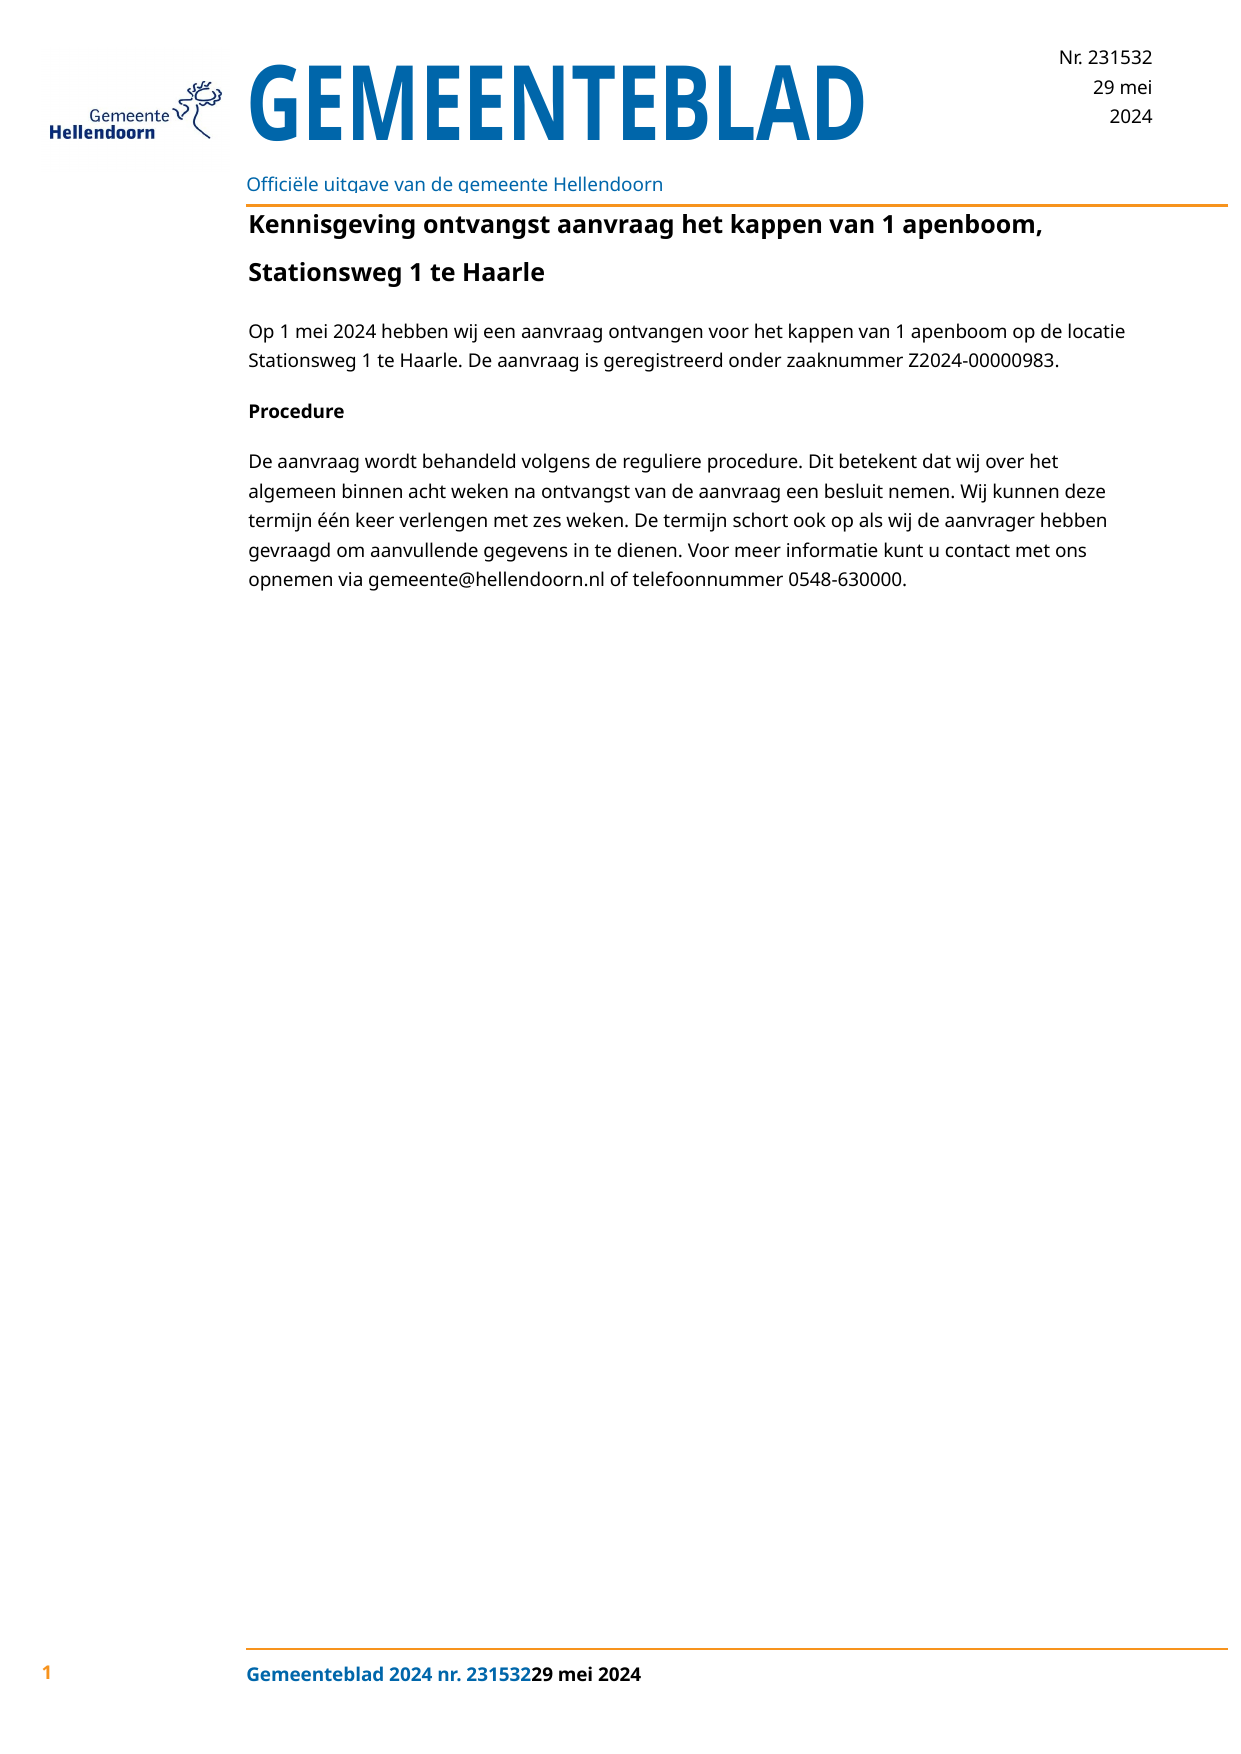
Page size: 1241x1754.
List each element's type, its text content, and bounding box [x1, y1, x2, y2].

text De aanvraag wordt behandeld volgens de reguliere procedure. Dit betekent dat wij over het algemeen binnen acht weken na ontvangst van de aanvraag een besluit nemen. Wij kunnen deze termijn één keer verlengen met zes weken. De termijn schort ook op als wij de aanvrager hebben gevraagd om aanvullende gegevens in te dienen. Voor meer informatie kunt u contact met ons opnemen via gemeente@hellendoorn.nl of telefoonnummer 0548-630000. [248, 448, 1152, 592]
text Kennisgeving ontvangst aanvraag het kappen van 1 apenboom, Stationsweg 1 te Haarle [248, 207, 1152, 288]
text Procedure [248, 398, 1152, 424]
text Op 1 mei 2024 hebben wij een aanvraag ontvangen voor het kappen van 1 apenboom op de locatie Stationsweg 1 te Haarle. De aanvraag is geregistreerd onder zaaknummer Z2024-00000983. [248, 318, 1152, 373]
picture [41, 47, 231, 172]
